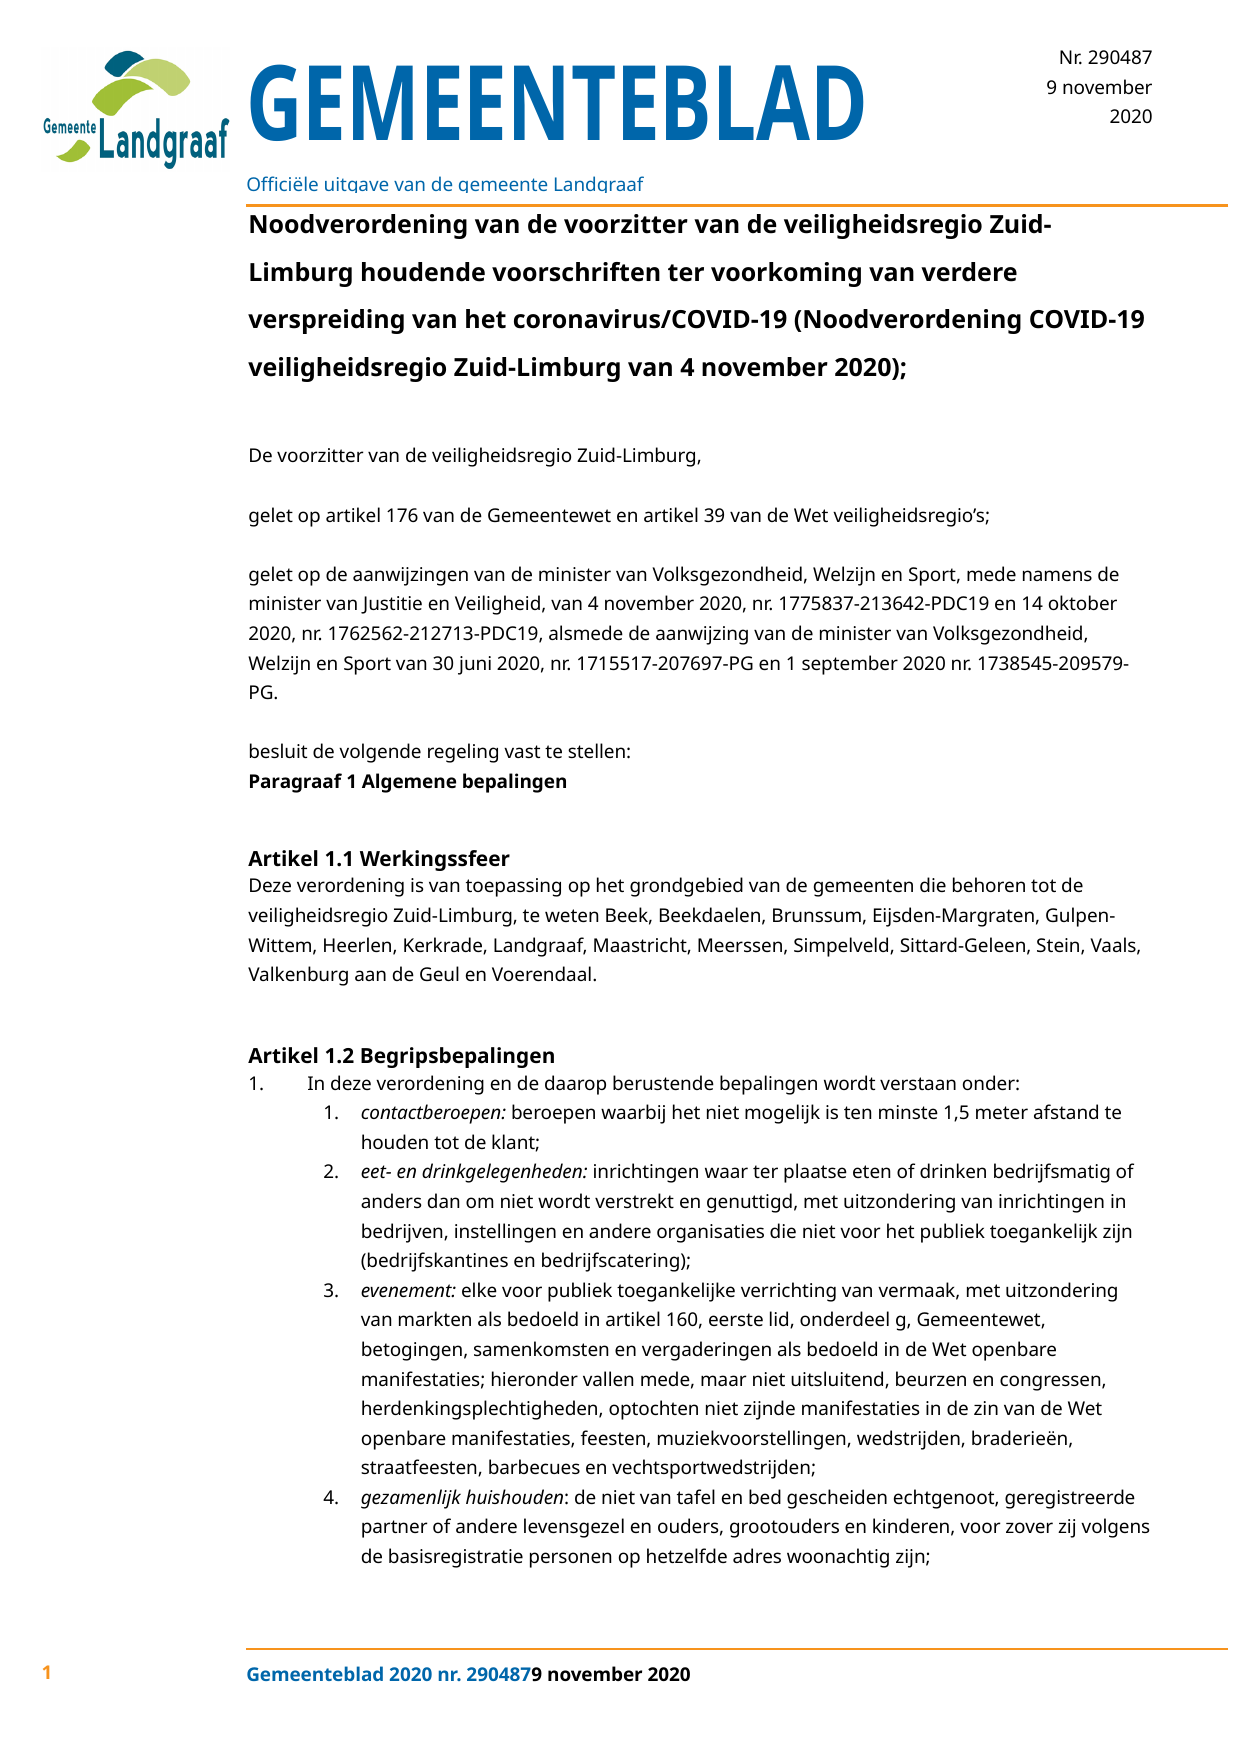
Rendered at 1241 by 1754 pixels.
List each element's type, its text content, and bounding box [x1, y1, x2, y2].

text Paragraaf 1 Algemene bepalingen [248, 768, 1152, 794]
text De voorzitter van de veiligheidsregio Zuid-Limburg, [248, 443, 1152, 468]
text Artikel 1.2 Begripsbepalingen [248, 1041, 1152, 1070]
text Deze verordening is van toepassing op het grondgebied van de gemeenten die behoren tot de veiligheidsregio Zuid-Limburg, te weten Beek, Beekdaelen, Brunssum, Eijsden-Margraten, Gulpen-Wittem, Heerlen, Kerkrade, Landgraaf, Maastricht, Meerssen, Simpelveld, Sittard-Geleen, Stein, Vaals, Valkenburg aan de Geul en Voerendaal. [248, 873, 1152, 987]
text gelet op de aanwijzingen van de minister van Volksgezondheid, Welzijn en Sport, mede namens de minister van Justitie en Veiligheid, van 4 november 2020, nr. 1775837-213642-PDC19 en 14 oktober 2020, nr. 1762562-212713-PDC19, alsmede de aanwijzing van de minister van Volksgezondheid, Welzijn en Sport van 30 juni 2020, nr. 1715517-207697-PG en 1 september 2020 nr. 1738545-209579-PG. [248, 561, 1152, 705]
text Artikel 1.1 Werkingssfeer [248, 844, 1152, 873]
text gelet op artikel 176 van de Gemeentewet en artikel 39 van de Wet veiligheidsregio’s; [248, 502, 1152, 528]
list evenement: elke voor publiek toegankelijke verrichting van vermaak, met uitzondering van markten als bedoeld in artikel 160, eerste lid, onderdeel g, Gemeentewet, betogingen, samenkomsten en vergaderingen als bedoeld in de Wet openbare manifestaties; hieronder vallen mede, maar niet uitsluitend, beurzen en congressen, herdenkingsplechtigheden, optochten niet zijnde manifestaties in de zin van de Wet openbare manifestaties, feesten, muziekvoorstellingen, wedstrijden, braderieën, straatfeesten, barbecues en vechtsportwedstrijden; [323, 1277, 1152, 1480]
list eet- en drinkgelegenheden: inrichtingen waar ter plaatse eten of drinken bedrijfsmatig of anders dan om niet wordt verstrekt en genuttigd, met uitzondering van inrichtingen in bedrijven, instellingen en andere organisaties die niet voor het publiek toegankelijk zijn (bedrijfskantines en bedrijfscatering); [323, 1159, 1152, 1273]
picture [41, 47, 231, 172]
list In deze verordening en de daarop berustende bepalingen wordt verstaan onder: [248, 1070, 1152, 1096]
text besluit de volgende regeling vast te stellen: [248, 738, 1152, 764]
text Noodverordening van de voorzitter van de veiligheidsregio Zuid-Limburg houdende voorschriften ter voorkoming van verdere verspreiding van het coronavirus/COVID-19 (Noodverordening COVID-19 veiligheidsregio Zuid-Limburg van 4 november 2020); [248, 207, 1152, 384]
list contactberoepen: beroepen waarbij het niet mogelijk is ten minste 1,5 meter afstand te houden tot de klant; [323, 1099, 1152, 1155]
list gezamenlijk huishouden: de niet van tafel en bed gescheiden echtgenoot, geregistreerde partner of andere levensgezel en ouders, grootouders en kinderen, voor zover zij volgens de basisregistratie personen op hetzelfde adres woonachtig zijn; [323, 1484, 1152, 1569]
